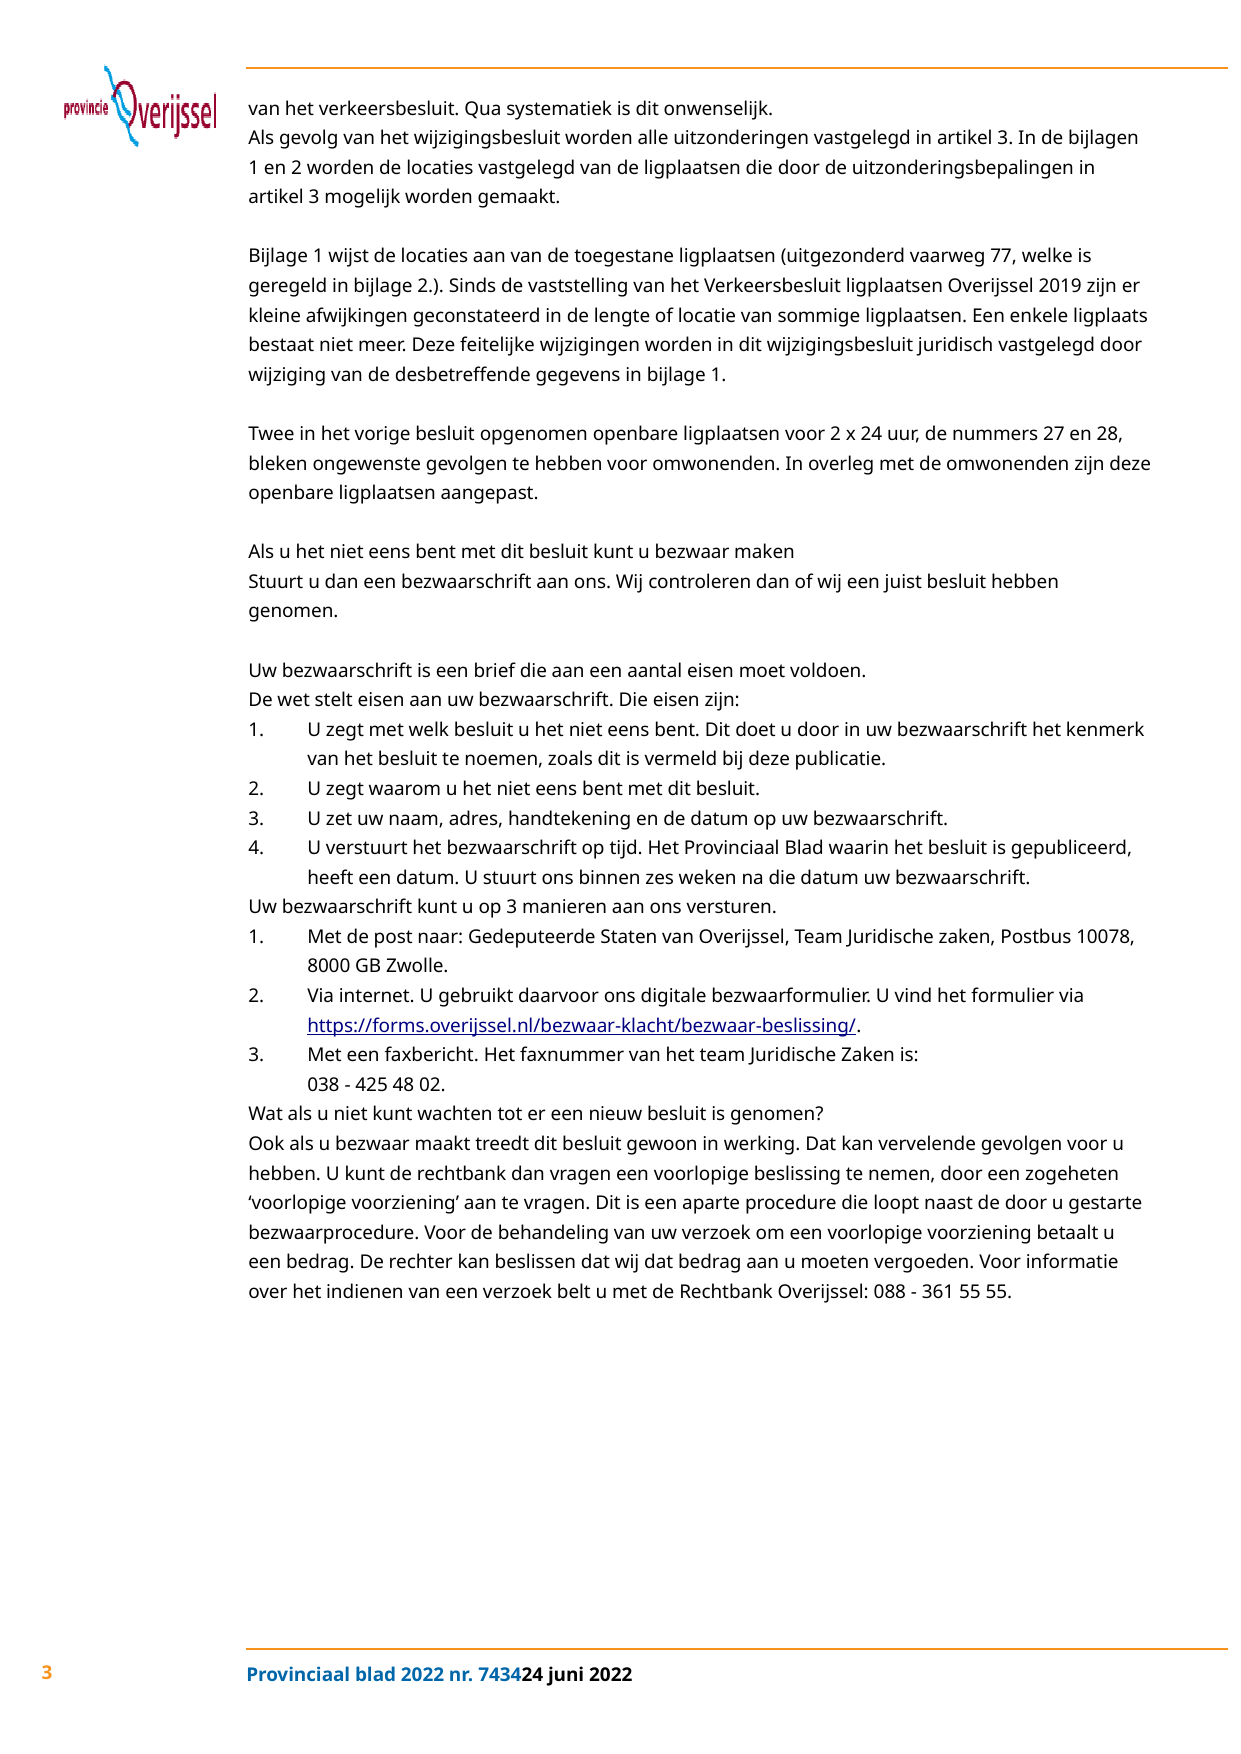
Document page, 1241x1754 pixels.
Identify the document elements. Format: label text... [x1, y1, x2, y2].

picture [41, 47, 231, 172]
text De wet stelt eisen aan uw bezwaarschrift. Die eisen zijn: [248, 686, 1152, 712]
text Als gevolg van het wijzigingsbesluit worden alle uitzonderingen vastgelegd in artikel 3. In de bijlagen 1 en 2 worden de locaties vastgelegd van de ligplaatsen die door de uitzonderingsbepalingen in artikel 3 mogelijk worden gemaakt. [248, 124, 1152, 209]
list Met de post naar: Gedeputeerde Staten van Overijssel, Team Juridische zaken, Postbus 10078, 8000 GB Zwolle. [248, 923, 1152, 978]
list U zet uw naam, adres, handtekening en de datum op uw bezwaarschrift. [248, 805, 1152, 831]
list U zegt waarom u het niet eens bent met dit besluit. [248, 775, 1152, 801]
text Ook als u bezwaar maakt treedt dit besluit gewoon in werking. Dat kan vervelende gevolgen voor u hebben. U kunt de rechtbank dan vragen een voorlopige beslissing te nemen, door een zogeheten ‘voorlopige voorziening’ aan te vragen. Dit is een aparte procedure die loopt naast de door u gestarte bezwaarprocedure. Voor de behandeling van uw verzoek om een voorlopige voorziening betaalt u een bedrag. De rechter kan beslissen dat wij dat bedrag aan u moeten vergoeden. Voor informatie over het indienen van een verzoek belt u met de Rechtbank Overijssel: 088 - 361 55 55. [248, 1130, 1152, 1304]
list U verstuurt het bezwaarschrift op tijd. Het Provinciaal Blad waarin het besluit is gepubliceerd, heeft een datum. U stuurt ons binnen zes weken na die datum uw bezwaarschrift. [248, 834, 1152, 890]
list Met een faxbericht. Het faxnummer van het team Juridische Zaken is: [248, 1041, 1152, 1067]
text Uw bezwaarschrift is een brief die aan een aantal eisen moet voldoen. [248, 657, 1152, 683]
text Bijlage 1 wijst de locaties aan van de toegestane ligplaatsen (uitgezonderd vaarweg 77, welke is geregeld in bijlage 2.). Sinds de vaststelling van het Verkeersbesluit ligplaatsen Overijssel 2019 zijn er kleine afwijkingen geconstateerd in de lengte of locatie van sommige ligplaatsen. Een enkele ligplaats bestaat niet meer. Deze feitelijke wijzigingen worden in dit wijzigingsbesluit juridisch vastgelegd door wijziging van de desbetreffende gegevens in bijlage 1. [248, 243, 1152, 387]
text Als u het niet eens bent met dit besluit kunt u bezwaar maken [248, 538, 1152, 564]
list Via internet. U gebruikt daarvoor ons digitale bezwaarformulier. U vind het formulier via https://forms.overijssel.nl/bezwaar-klacht/bezwaar-beslissing/. [248, 982, 1152, 1038]
text Stuurt u dan een bezwaarschrift aan ons. Wij controleren dan of wij een juist besluit hebben genomen. [248, 568, 1152, 623]
list 038 - 425 48 02. [248, 1071, 1152, 1097]
text Wat als u niet kunt wachten tot er een nieuw besluit is genomen? [248, 1101, 1152, 1126]
text Twee in het vorige besluit opgenomen openbare ligplaatsen voor 2 x 24 uur, de nummers 27 en 28, bleken ongewenste gevolgen te hebben voor omwonenden. In overleg met de omwonenden zijn deze openbare ligplaatsen aangepast. [248, 420, 1152, 505]
list U zegt met welk besluit u het niet eens bent. Dit doet u door in uw bezwaarschrift het kenmerk van het besluit te noemen, zoals dit is vermeld bij deze publicatie. [248, 716, 1152, 771]
text Uw bezwaarschrift kunt u op 3 manieren aan ons versturen. [248, 893, 1152, 919]
text van het verkeersbesluit. Qua systematiek is dit onwenselijk. [248, 95, 1152, 121]
